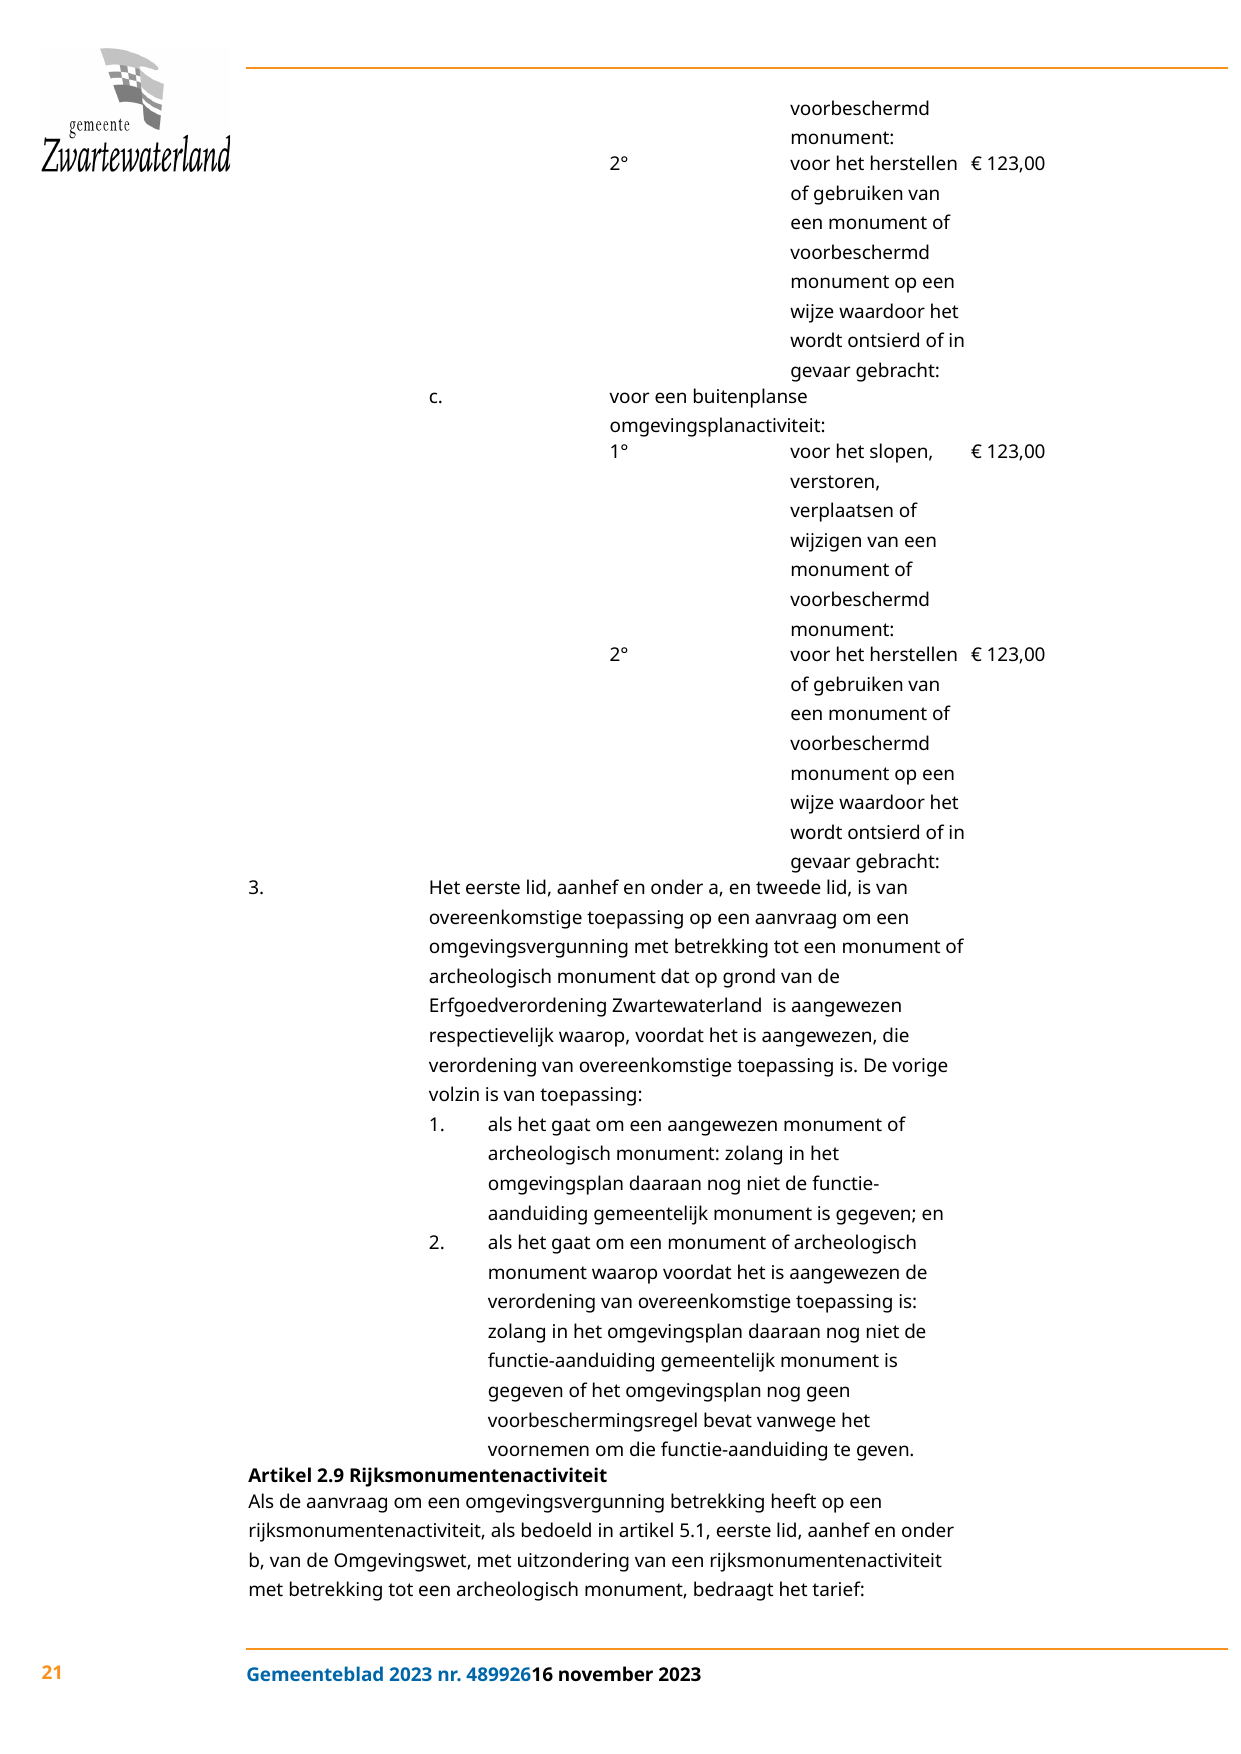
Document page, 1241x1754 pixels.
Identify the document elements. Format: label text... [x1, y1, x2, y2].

table_cell [248, 150, 429, 383]
table_cell € 123,00 [971, 641, 1152, 874]
table_cell 2° [609, 150, 790, 383]
table_cell [429, 95, 609, 150]
table_cell Het eerste lid, aanhef en onder a, en tweede lid, is van overeenkomstige toepassing op een aanvraag om een omgevingsvergunning met betrekking tot een monument of archeologisch monument dat op grond van de Erfgoedverordening Zwartewaterland is aangewezen respectievelijk waarop, voordat het is aangewezen, die verordening van overeenkomstige toepassing is. De vorige volzin is van toepassing: als het gaat om een aangewezen monument of archeologisch monument: zolang in het omgevingsplan daaraan nog niet de functie-aanduiding gemeentelijk monument is gegeven; en als het gaat om een monument of archeologisch monument waarop voordat het is aangewezen de verordening van overeenkomstige toepassing is: zolang in het omgevingsplan daaraan nog niet de functie-aanduiding gemeentelijk monument is gegeven of het omgevingsplan nog geen voorbeschermingsregel bevat vanwege het voornemen om die functie-aanduiding te geven. [429, 874, 971, 1462]
table_cell 1° [609, 438, 790, 641]
table_cell [971, 95, 1152, 150]
table_cell 2° [609, 641, 790, 874]
table_cell [429, 438, 609, 641]
table_cell Artikel 2.9 Rijksmonumentenactiviteit [248, 1462, 971, 1488]
table_cell [248, 95, 429, 150]
table_cell Als de aanvraag om een omgevingsvergunning betrekking heeft op een rijksmonumentenactiviteit, als bedoeld in artikel 5.1, eerste lid, aanhef en onder b, van de Omgevingswet, met uitzondering van een rijksmonumentenactiviteit met betrekking tot een archeologisch monument, bedraagt het tarief: [248, 1488, 971, 1602]
table_cell [429, 641, 609, 874]
table_cell [971, 1488, 1152, 1602]
table_cell voor het herstellen of gebruiken van een monument of voorbeschermd monument op een wijze waardoor het wordt ontsierd of in gevaar gebracht: [790, 641, 971, 874]
table_cell [971, 1462, 1152, 1488]
table_cell [248, 383, 429, 438]
table_cell voorbeschermd monument: [790, 95, 971, 150]
picture [41, 47, 231, 172]
table_cell € 123,00 [971, 438, 1152, 641]
table_cell voor een buitenplanse omgevingsplanactiviteit: [609, 383, 971, 438]
table_cell [609, 95, 790, 150]
table_cell [248, 438, 429, 641]
table_cell c. [429, 383, 609, 438]
table_cell [971, 874, 1152, 1462]
table_cell voor het herstellen of gebruiken van een monument of voorbeschermd monument op een wijze waardoor het wordt ontsierd of in gevaar gebracht: [790, 150, 971, 383]
table_cell [248, 641, 429, 874]
table_cell [429, 150, 609, 383]
table_cell voor het slopen, verstoren, verplaatsen of wijzigen van een monument of voorbeschermd monument: [790, 438, 971, 641]
table_cell € 123,00 [971, 150, 1152, 383]
table_cell 3. [248, 874, 429, 1462]
table_cell [971, 383, 1152, 438]
